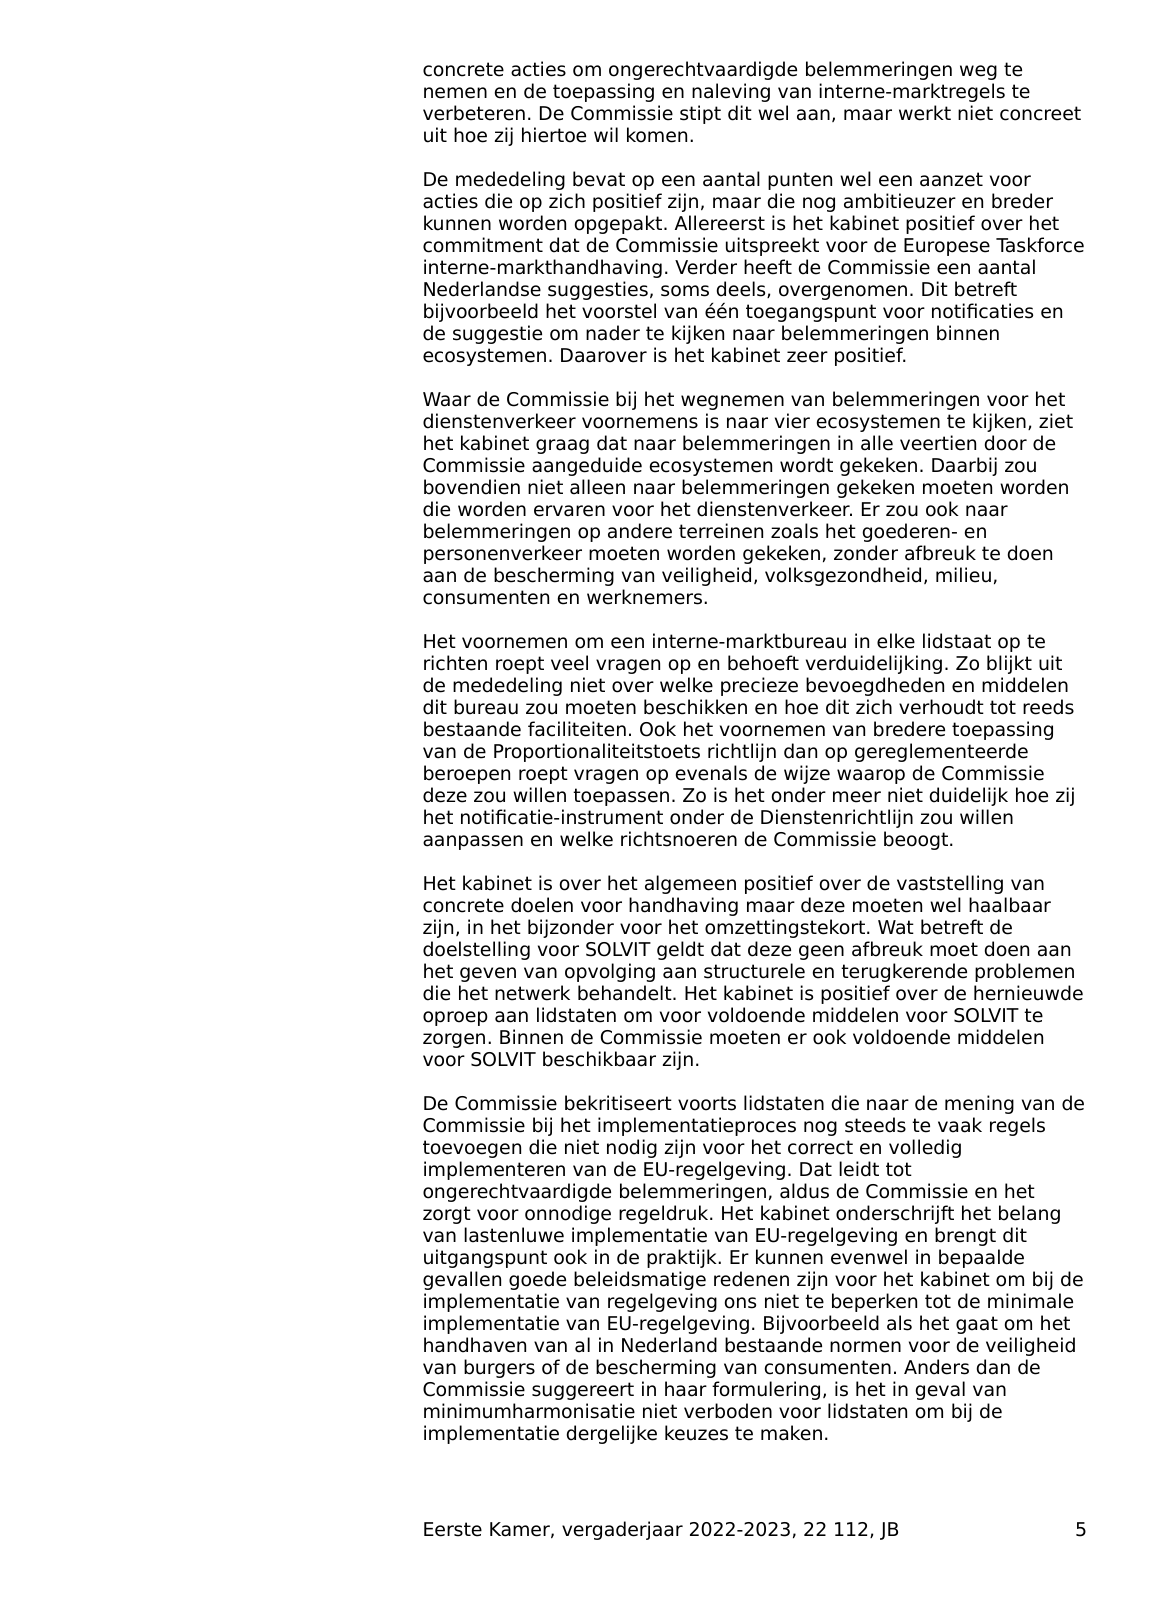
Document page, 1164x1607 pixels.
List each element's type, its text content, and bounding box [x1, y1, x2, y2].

text De mededeling bevat op een aantal punten wel een aanzet voor acties die op zich positief zijn, maar die nog ambitieuzer en breder kunnen worden opgepakt. Allereerst is het kabinet positief over het commitment dat de Commissie uitspreekt voor de Europese Taskforce interne-markthandhaving. Verder heeft de Commissie een aantal Nederlandse suggesties, soms deels, overgenomen. Dit betreft bijvoorbeeld het voorstel van één toegangspunt voor notificaties en de suggestie om nader te kijken naar belemmeringen binnen ecosystemen. Daarover is het kabinet zeer positief. [422, 169, 1087, 367]
text concrete acties om ongerechtvaardigde belemmeringen weg te nemen en de toepassing en naleving van interne-marktregels te verbeteren. De Commissie stipt dit wel aan, maar werkt niet concreet uit hoe zij hiertoe wil komen. [422, 59, 1087, 147]
text Waar de Commissie bij het wegnemen van belemmeringen voor het dienstenverkeer voornemens is naar vier ecosystemen te kijken, ziet het kabinet graag dat naar belemmeringen in alle veertien door de Commissie aangeduide ecosystemen wordt gekeken. Daarbij zou bovendien niet alleen naar belemmeringen gekeken moeten worden die worden ervaren voor het dienstenverkeer. Er zou ook naar belemmeringen op andere terreinen zoals het goederen- en personenverkeer moeten worden gekeken, zonder afbreuk te doen aan de bescherming van veiligheid, volksgezondheid, milieu, consumenten en werknemers. [422, 389, 1087, 609]
text Het kabinet is over het algemeen positief over de vaststelling van concrete doelen voor handhaving maar deze moeten wel haalbaar zijn, in het bijzonder voor het omzettingstekort. Wat betreft de doelstelling voor SOLVIT geldt dat deze geen afbreuk moet doen aan het geven van opvolging aan structurele en terugkerende problemen die het netwerk behandelt. Het kabinet is positief over de hernieuwde oproep aan lidstaten om voor voldoende middelen voor SOLVIT te zorgen. Binnen de Commissie moeten er ook voldoende middelen voor SOLVIT beschikbaar zijn. [422, 873, 1087, 1071]
text De Commissie bekritiseert voorts lidstaten die naar de mening van de Commissie bij het implementatieproces nog steeds te vaak regels toevoegen die niet nodig zijn voor het correct en volledig implementeren van de EU-regelgeving. Dat leidt tot ongerechtvaardigde belemmeringen, aldus de Commissie en het zorgt voor onnodige regeldruk. Het kabinet onderschrijft het belang van lastenluwe implementatie van EU-regelgeving en brengt dit uitgangspunt ook in de praktijk. Er kunnen evenwel in bepaalde gevallen goede beleidsmatige redenen zijn voor het kabinet om bij de implementatie van regelgeving ons niet te beperken tot de minimale implementatie van EU-regelgeving. Bijvoorbeeld als het gaat om het handhaven van al in Nederland bestaande normen voor de veiligheid van burgers of de bescherming van consumenten. Anders dan de Commissie suggereert in haar formulering, is het in geval van minimumharmonisatie niet verboden voor lidstaten om bij de implementatie dergelijke keuzes te maken. [422, 1093, 1087, 1445]
text Het voornemen om een interne-marktbureau in elke lidstaat op te richten roept veel vragen op en behoeft verduidelijking. Zo blijkt uit de mededeling niet over welke precieze bevoegdheden en middelen dit bureau zou moeten beschikken en hoe dit zich verhoudt tot reeds bestaande faciliteiten. Ook het voornemen van bredere toepassing van de Proportionaliteitstoets richtlijn dan op gereglementeerde beroepen roept vragen op evenals de wijze waarop de Commissie deze zou willen toepassen. Zo is het onder meer niet duidelijk hoe zij het notificatie-instrument onder de Dienstenrichtlijn zou willen aanpassen en welke richtsnoeren de Commissie beoogt. [422, 631, 1087, 851]
